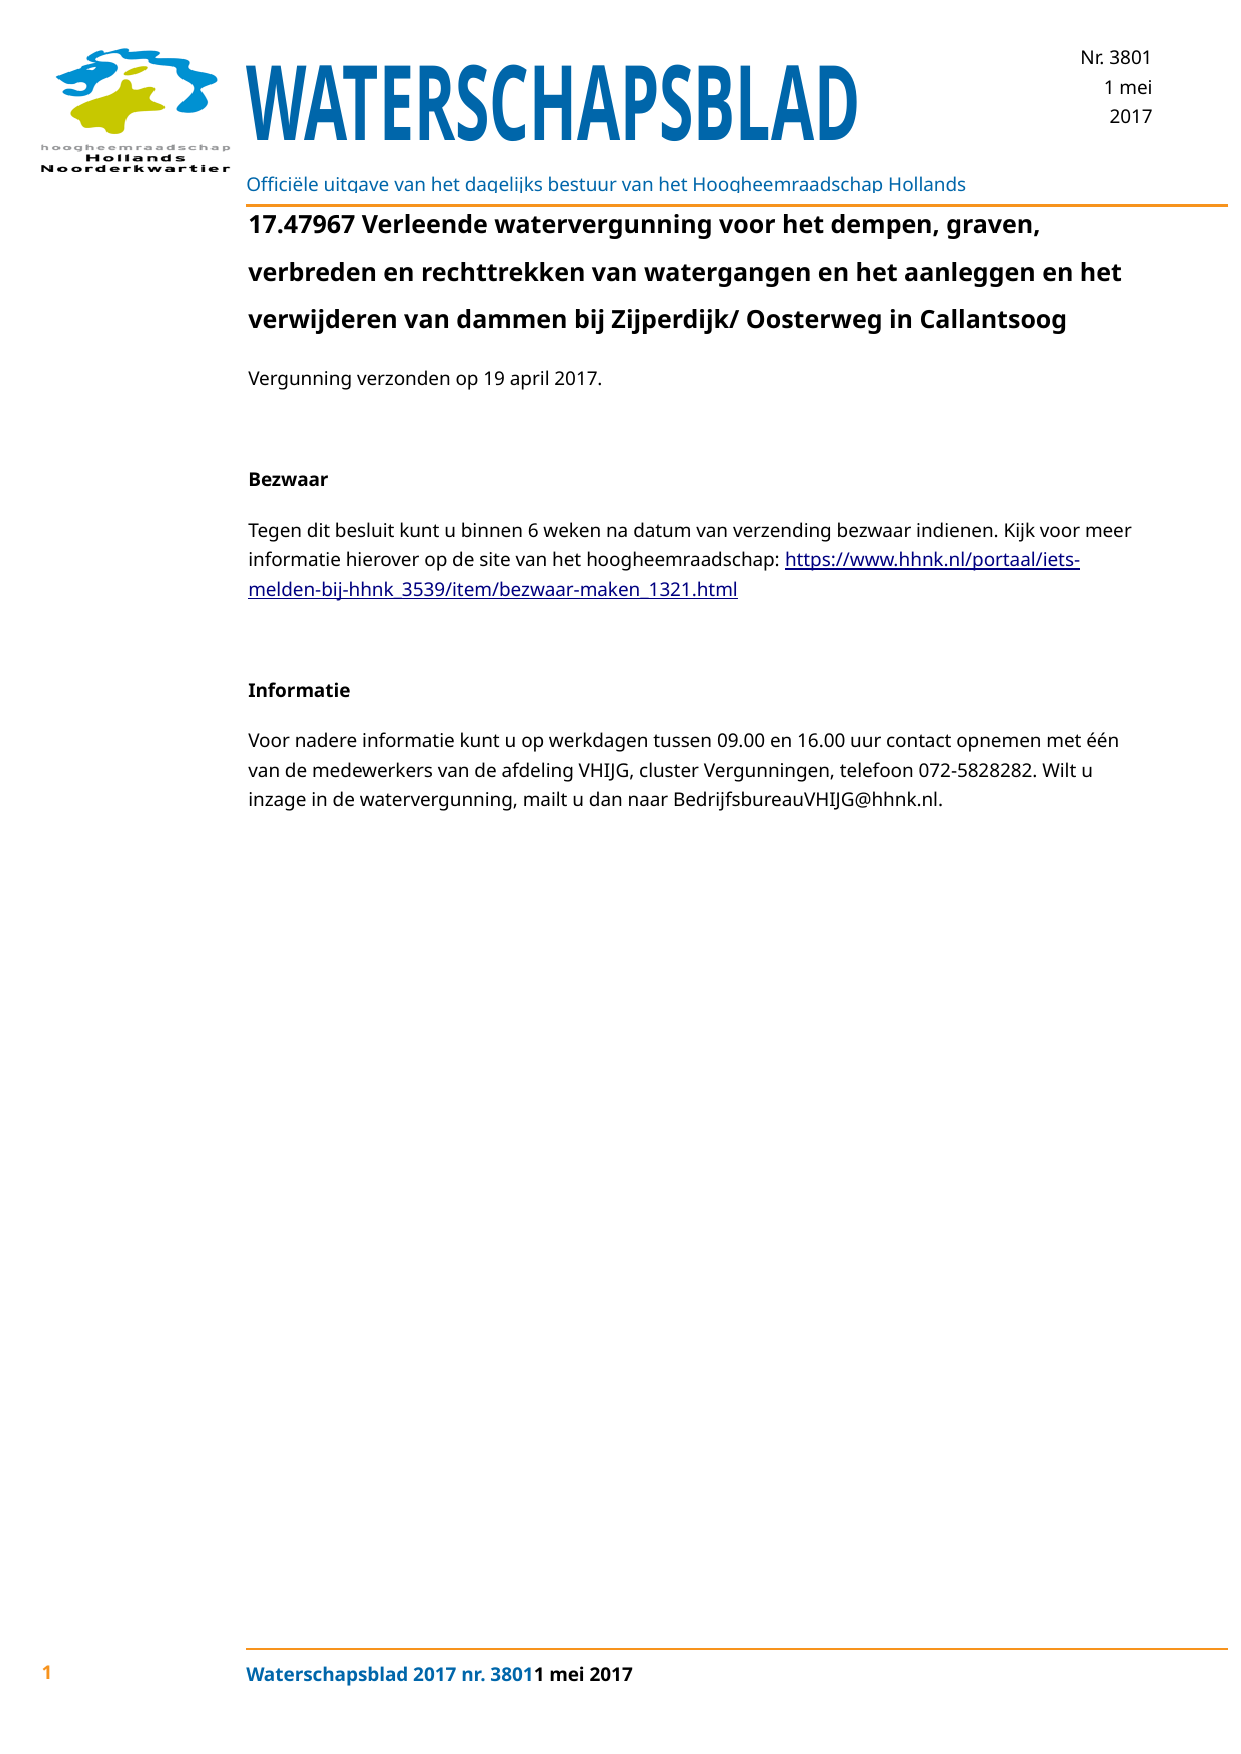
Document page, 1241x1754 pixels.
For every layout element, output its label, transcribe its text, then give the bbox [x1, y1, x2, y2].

text Bezwaar [248, 466, 1152, 492]
text 17.47967 Verleende watervergunning voor het dempen, graven, verbreden en rechttrekken van watergangen en het aanleggen en het verwijderen van dammen bij Zijperdijk/ Oosterweg in Callantsoog [248, 207, 1152, 336]
text Vergunning verzonden op 19 april 2017. [248, 366, 1152, 391]
text Voor nadere informatie kunt u op werkdagen tussen 09.00 en 16.00 uur contact opnemen met één van de medewerkers van de afdeling VHIJG, cluster Vergunningen, telefoon 072-5828282. Wilt u inzage in de watervergunning, mailt u dan naar BedrijfsbureauVHIJG@hhnk.nl. [248, 727, 1152, 812]
text Tegen dit besluit kunt u binnen 6 weken na datum van verzending bezwaar indienen. Kijk voor meer informatie hierover op de site van het hoogheemraadschap: https://www.hhnk.nl/portaal/iets-melden-bij-hhnk_3539/item/bezwaar-maken_1321.html [248, 517, 1152, 602]
text Informatie [248, 677, 1152, 702]
picture [41, 47, 231, 172]
